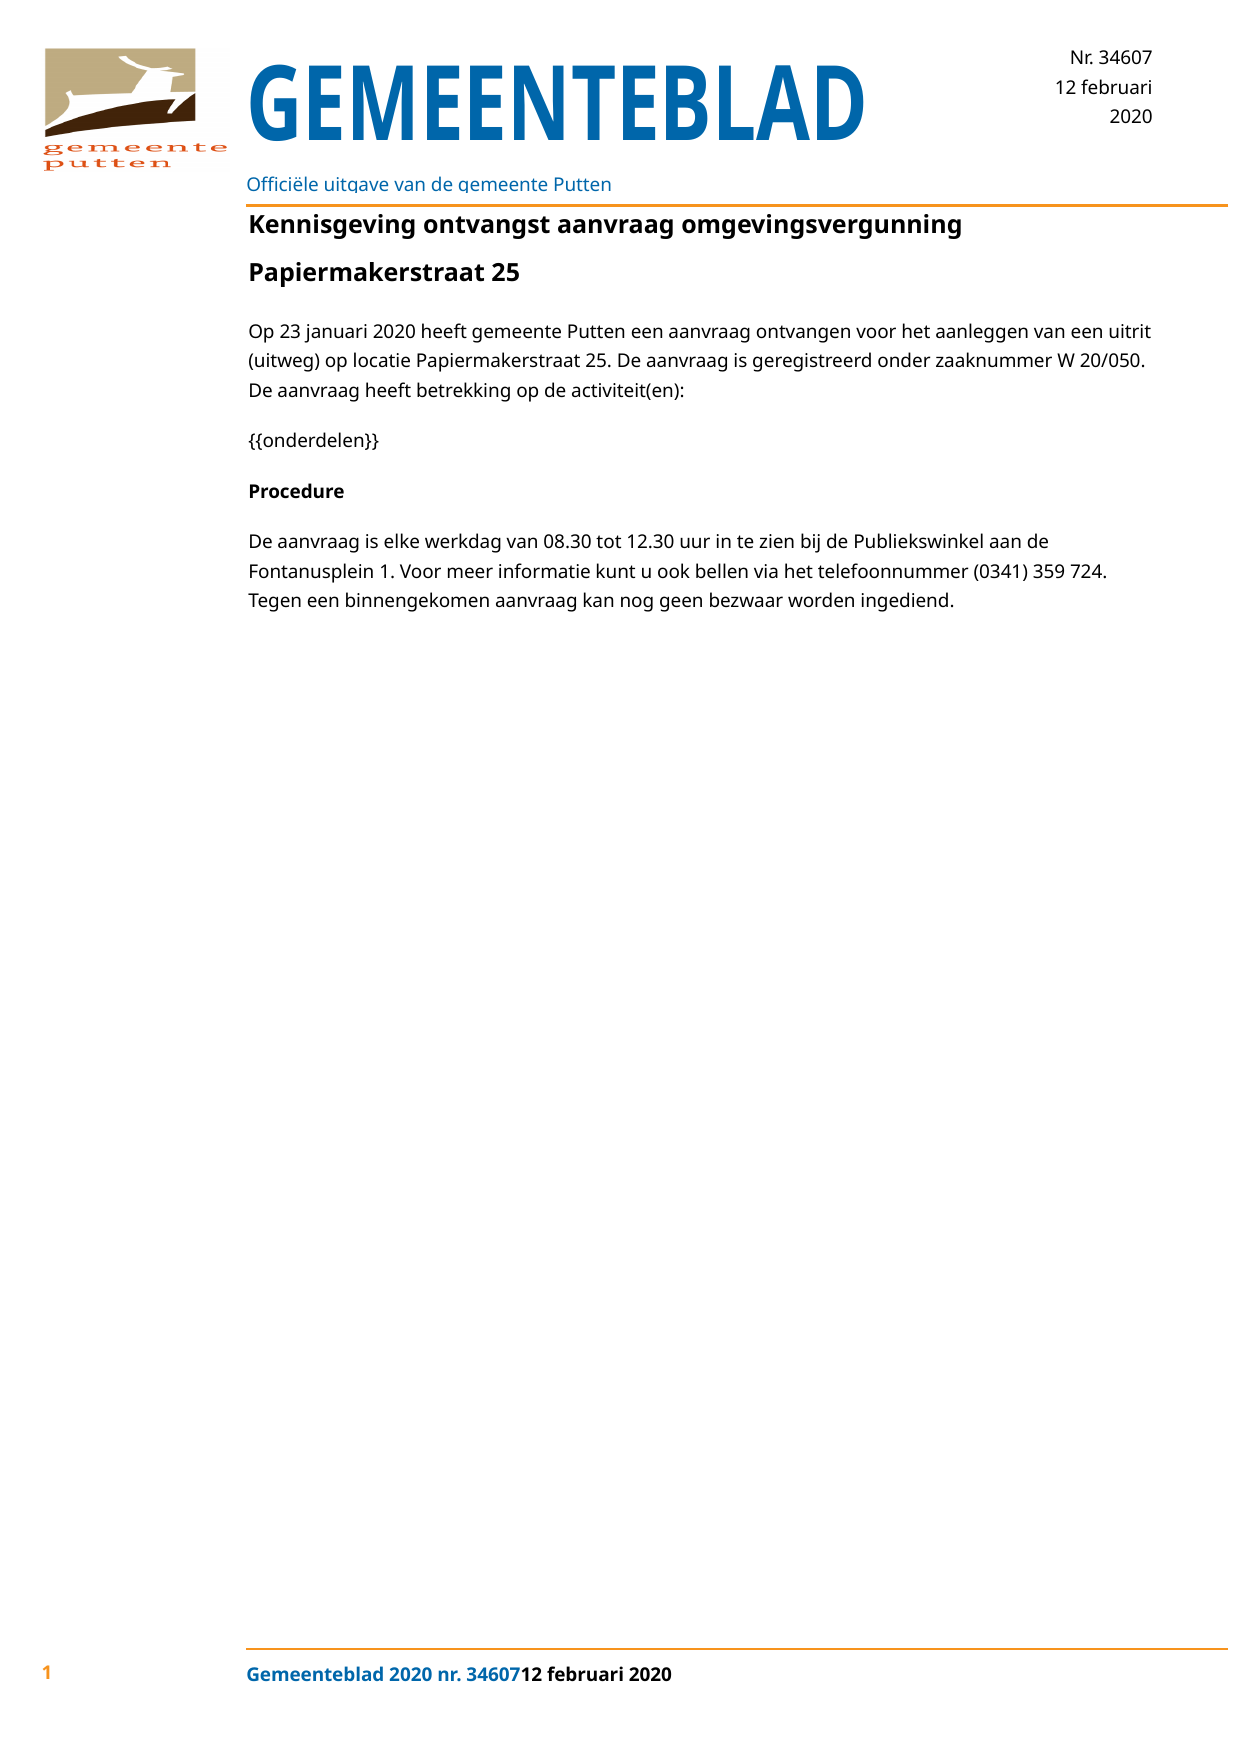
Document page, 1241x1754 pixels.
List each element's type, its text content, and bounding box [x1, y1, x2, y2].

text Procedure [248, 478, 1152, 504]
text Kennisgeving ontvangst aanvraag omgevingsvergunning Papiermakerstraat 25 [248, 207, 1152, 288]
text De aanvraag is elke werkdag van 08.30 tot 12.30 uur in te zien bij de Publiekswinkel aan de Fontanusplein 1. Voor meer informatie kunt u ook bellen via het telefoonnummer (0341) 359 724. Tegen een binnengekomen aanvraag kan nog geen bezwaar worden ingediend. [248, 528, 1152, 613]
picture [41, 47, 231, 172]
text Op 23 januari 2020 heeft gemeente Putten een aanvraag ontvangen voor het aanleggen van een uitrit (uitweg) op locatie Papiermakerstraat 25. De aanvraag is geregistreerd onder zaaknummer W 20/050. De aanvraag heeft betrekking op de activiteit(en): [248, 318, 1152, 403]
text {{onderdelen}} [248, 427, 1152, 453]
